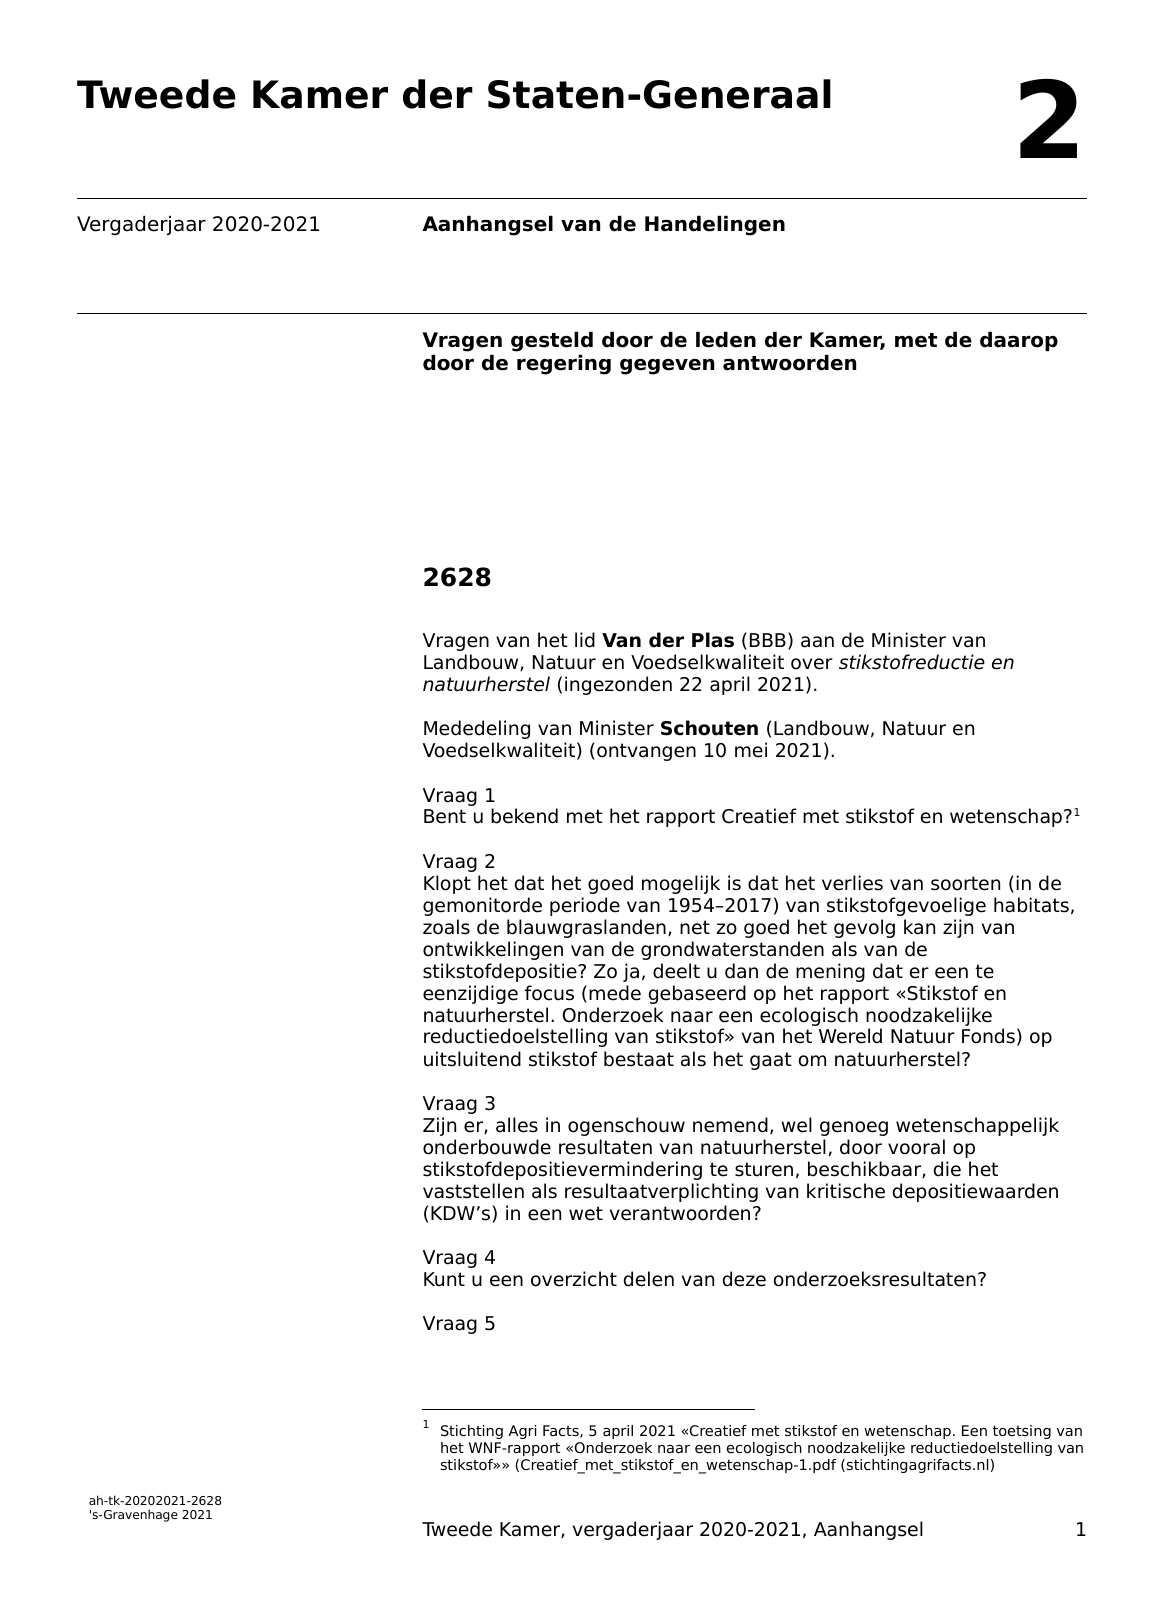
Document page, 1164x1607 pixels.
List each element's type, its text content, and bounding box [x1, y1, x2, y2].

text Bent u bekend met het rapport Creatief met stikstof en wetenschap? [422, 806, 1087, 828]
text Mededeling van Minister Schouten (Landbouw, Natuur en Voedselkwaliteit) (ontvangen 10 mei 2021). [422, 718, 1087, 762]
table_header Tweede Kamer der Staten-Generaal [77, 59, 886, 198]
table_cell Vragen gesteld door de leden der Kamer, met de daarop door de regering gegeven antwoorden [422, 314, 1087, 375]
text Stichting Agri Facts, 5 april 2021 «Creatief met stikstof en wetenschap. Een toetsing van het WNF-rapport «Onderzoek naar een ecologisch noodzakelijke reductiedoelstelling van stikstof»» (Creatief_met_stikstof_en_wetenschap-1.pdf (stichtingagrifacts.nl) [422, 1418, 1087, 1474]
text Vragen van het lid Van der Plas (BBB) aan de Minister van Landbouw, Natuur en Voedselkwaliteit over stikstofreductie en natuurherstel (ingezonden 22 april 2021). [422, 630, 1087, 696]
text Vraag 2 [422, 851, 1087, 873]
text Zijn er, alles in ogenschouw nemend, wel genoeg wetenschappelijk onderbouwde resultaten van natuurherstel, door vooral op stikstofdepositievermindering te sturen, beschikbaar, die het vaststellen als resultaatverplichting van kritische depositiewaarden (KDW’s) in een wet verantwoorden? [422, 1114, 1087, 1224]
table_cell Aanhangsel van de Handelingen [422, 199, 1087, 313]
text Vraag 3 [422, 1093, 1087, 1114]
table_cell [77, 314, 422, 375]
text Vraag 5 [422, 1313, 1087, 1335]
table_header 2 [886, 59, 1087, 198]
text Kunt u een overzicht delen van deze onderzoeksresultaten? [422, 1269, 1087, 1291]
text 's-Gravenhage 2021 [88, 1508, 323, 1522]
text Klopt het dat het goed mogelijk is dat het verlies van soorten (in de gemonitorde periode van 1954–2017) van stikstofgevoelige habitats, zoals de blauwgraslanden, net zo goed het gevolg kan zijn van ontwikkelingen van de grondwaterstanden als van de stikstofdepositie? Zo ja, deelt u dan de mening dat er een te eenzijdige focus (mede gebaseerd op het rapport «Stikstof en natuurherstel. Onderzoek naar een ecologisch noodzakelijke reductiedoelstelling van stikstof» van het Wereld Natuur Fonds) op uitsluitend stikstof bestaat als het gaat om natuurherstel? [422, 873, 1087, 1070]
text ah-tk-20202021-2628 [88, 1494, 323, 1508]
text Vraag 4 [422, 1247, 1087, 1269]
text Vraag 1 [422, 784, 1087, 806]
table_cell Vergaderjaar 2020-2021 [77, 199, 422, 313]
text 2628 [422, 563, 1087, 592]
